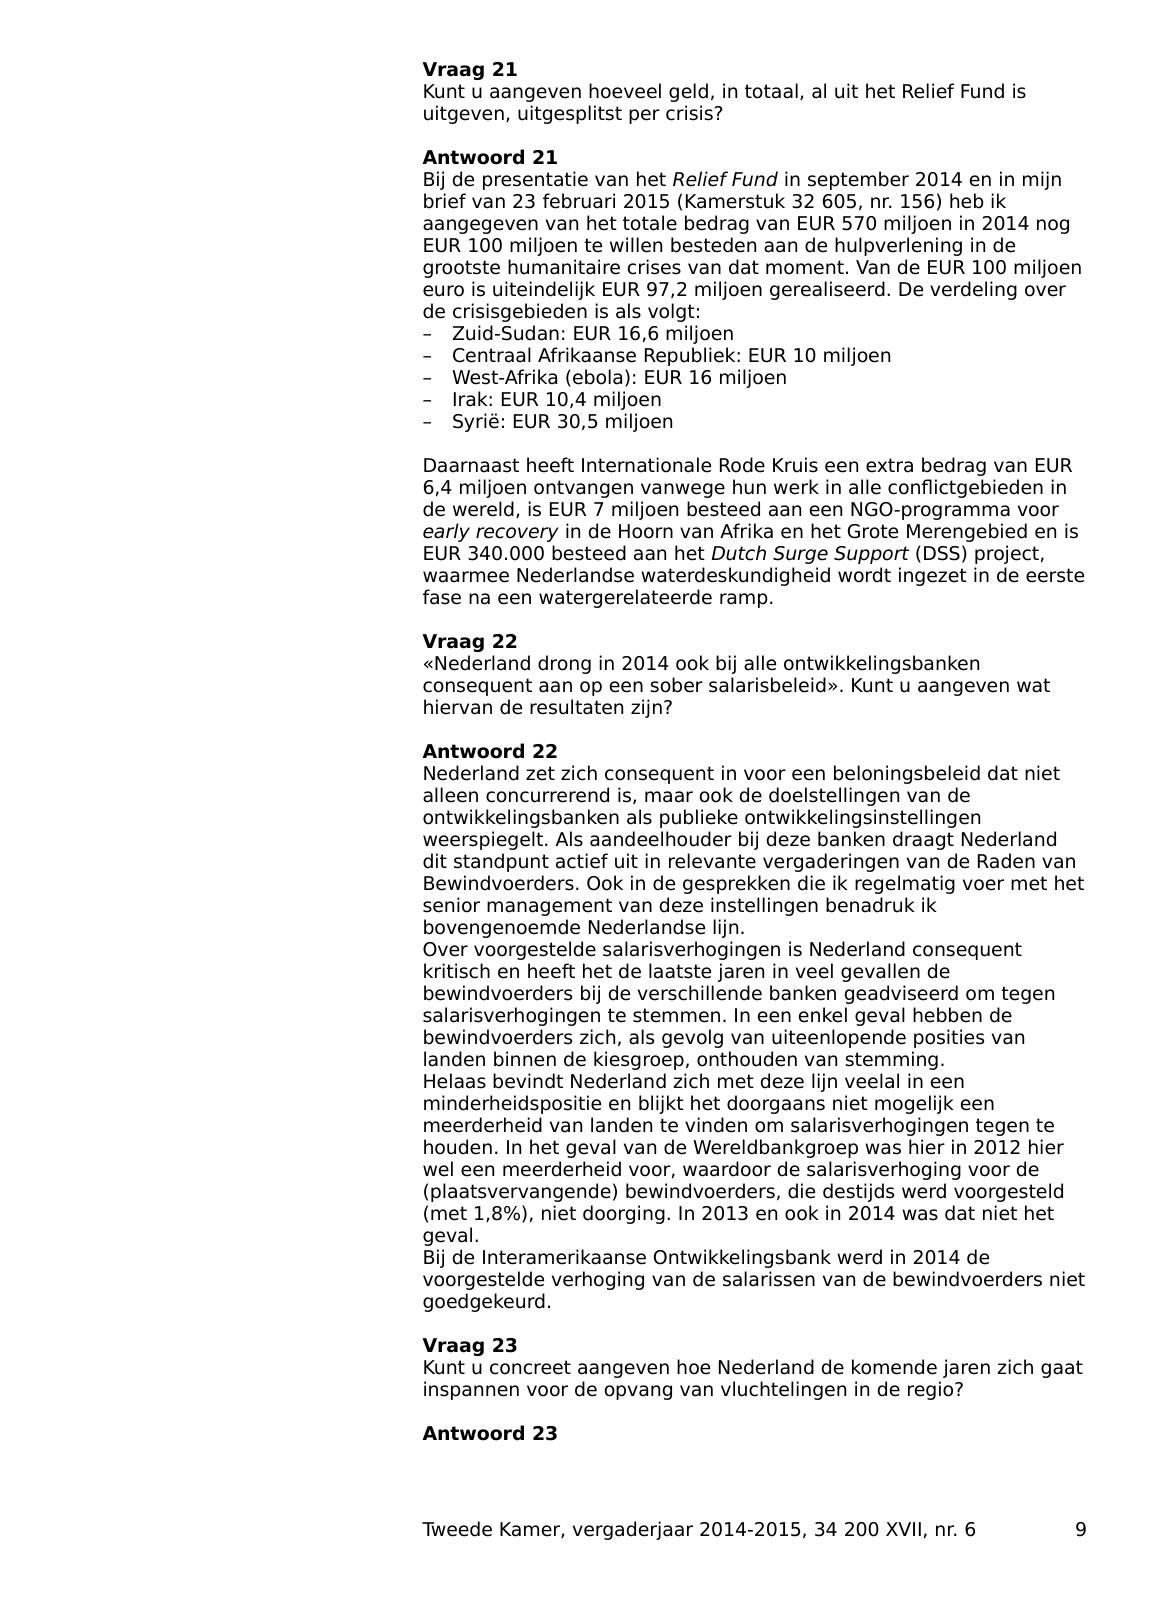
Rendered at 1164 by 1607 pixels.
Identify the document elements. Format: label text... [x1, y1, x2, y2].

text Helaas bevindt Nederland zich met deze lijn veelal in een minderheidspositie en blijkt het doorgaans niet mogelijk een meerderheid van landen te vinden om salarisverhogingen tegen te houden. In het geval van de Wereldbankgroep was hier in 2012 hier wel een meerderheid voor, waardoor de salarisverhoging voor de (plaatsvervangende) bewindvoerders, die destijds werd voorgesteld (met 1,8%), niet doorging. In 2013 en ook in 2014 was dat niet het geval. [422, 1071, 1087, 1247]
text Antwoord 22 [422, 741, 1087, 763]
text – Centraal Afrikaanse Republiek: EUR 10 miljoen [422, 345, 1087, 367]
text Vraag 21 [422, 59, 1087, 81]
text Vraag 22 [422, 631, 1087, 653]
text Nederland zet zich consequent in voor een beloningsbeleid dat niet alleen concurrerend is, maar ook de doelstellingen van de ontwikkelingsbanken als publieke ontwikkelingsinstellingen weerspiegelt. Als aandeelhouder bij deze banken draagt Nederland dit standpunt actief uit in relevante vergaderingen van de Raden van Bewindvoerders. Ook in de gesprekken die ik regelmatig voer met het senior management van deze instellingen benadruk ik bovengenoemde Nederlandse lijn. [422, 763, 1087, 939]
text «Nederland drong in 2014 ook bij alle ontwikkelingsbanken consequent aan op een sober salarisbeleid». Kunt u aangeven wat hiervan de resultaten zijn? [422, 653, 1087, 719]
text Vraag 23 [422, 1335, 1087, 1357]
text – West-Afrika (ebola): EUR 16 miljoen [422, 367, 1087, 389]
text – Syrië: EUR 30,5 miljoen [422, 411, 1087, 433]
text – Irak: EUR 10,4 miljoen [422, 389, 1087, 411]
text Antwoord 21 [422, 147, 1087, 169]
text Over voorgestelde salarisverhogingen is Nederland consequent kritisch en heeft het de laatste jaren in veel gevallen de bewindvoerders bij de verschillende banken geadviseerd om tegen salarisverhogingen te stemmen. In een enkel geval hebben de bewindvoerders zich, als gevolg van uiteenlopende posities van landen binnen de kiesgroep, onthouden van stemming. [422, 939, 1087, 1071]
text – Zuid-Sudan: EUR 16,6 miljoen [422, 323, 1087, 345]
text Kunt u concreet aangeven hoe Nederland de komende jaren zich gaat inspannen voor de opvang van vluchtelingen in de regio? [422, 1357, 1087, 1401]
text Antwoord 23 [422, 1423, 1087, 1445]
text Bij de Interamerikaanse Ontwikkelingsbank werd in 2014 de voorgestelde verhoging van de salarissen van de bewindvoerders niet goedgekeurd. [422, 1247, 1087, 1313]
text Daarnaast heeft Internationale Rode Kruis een extra bedrag van EUR 6,4 miljoen ontvangen vanwege hun werk in alle conflictgebieden in de wereld, is EUR 7 miljoen besteed aan een NGO-programma voor early recovery in de Hoorn van Afrika en het Grote Merengebied en is EUR 340.000 besteed aan het Dutch Surge Support (DSS) project, waarmee Nederlandse waterdeskundigheid wordt ingezet in de eerste fase na een watergerelateerde ramp. [422, 455, 1087, 609]
text Kunt u aangeven hoeveel geld, in totaal, al uit het Relief Fund is uitgeven, uitgesplitst per crisis? [422, 81, 1087, 125]
text Bij de presentatie van het Relief Fund in september 2014 en in mijn brief van 23 februari 2015 (Kamerstuk 32 605, nr. 156) heb ik aangegeven van het totale bedrag van EUR 570 miljoen in 2014 nog EUR 100 miljoen te willen besteden aan de hulpverlening in de grootste humanitaire crises van dat moment. Van de EUR 100 miljoen euro is uiteindelijk EUR 97,2 miljoen gerealiseerd. De verdeling over de crisisgebieden is als volgt: [422, 169, 1087, 323]
